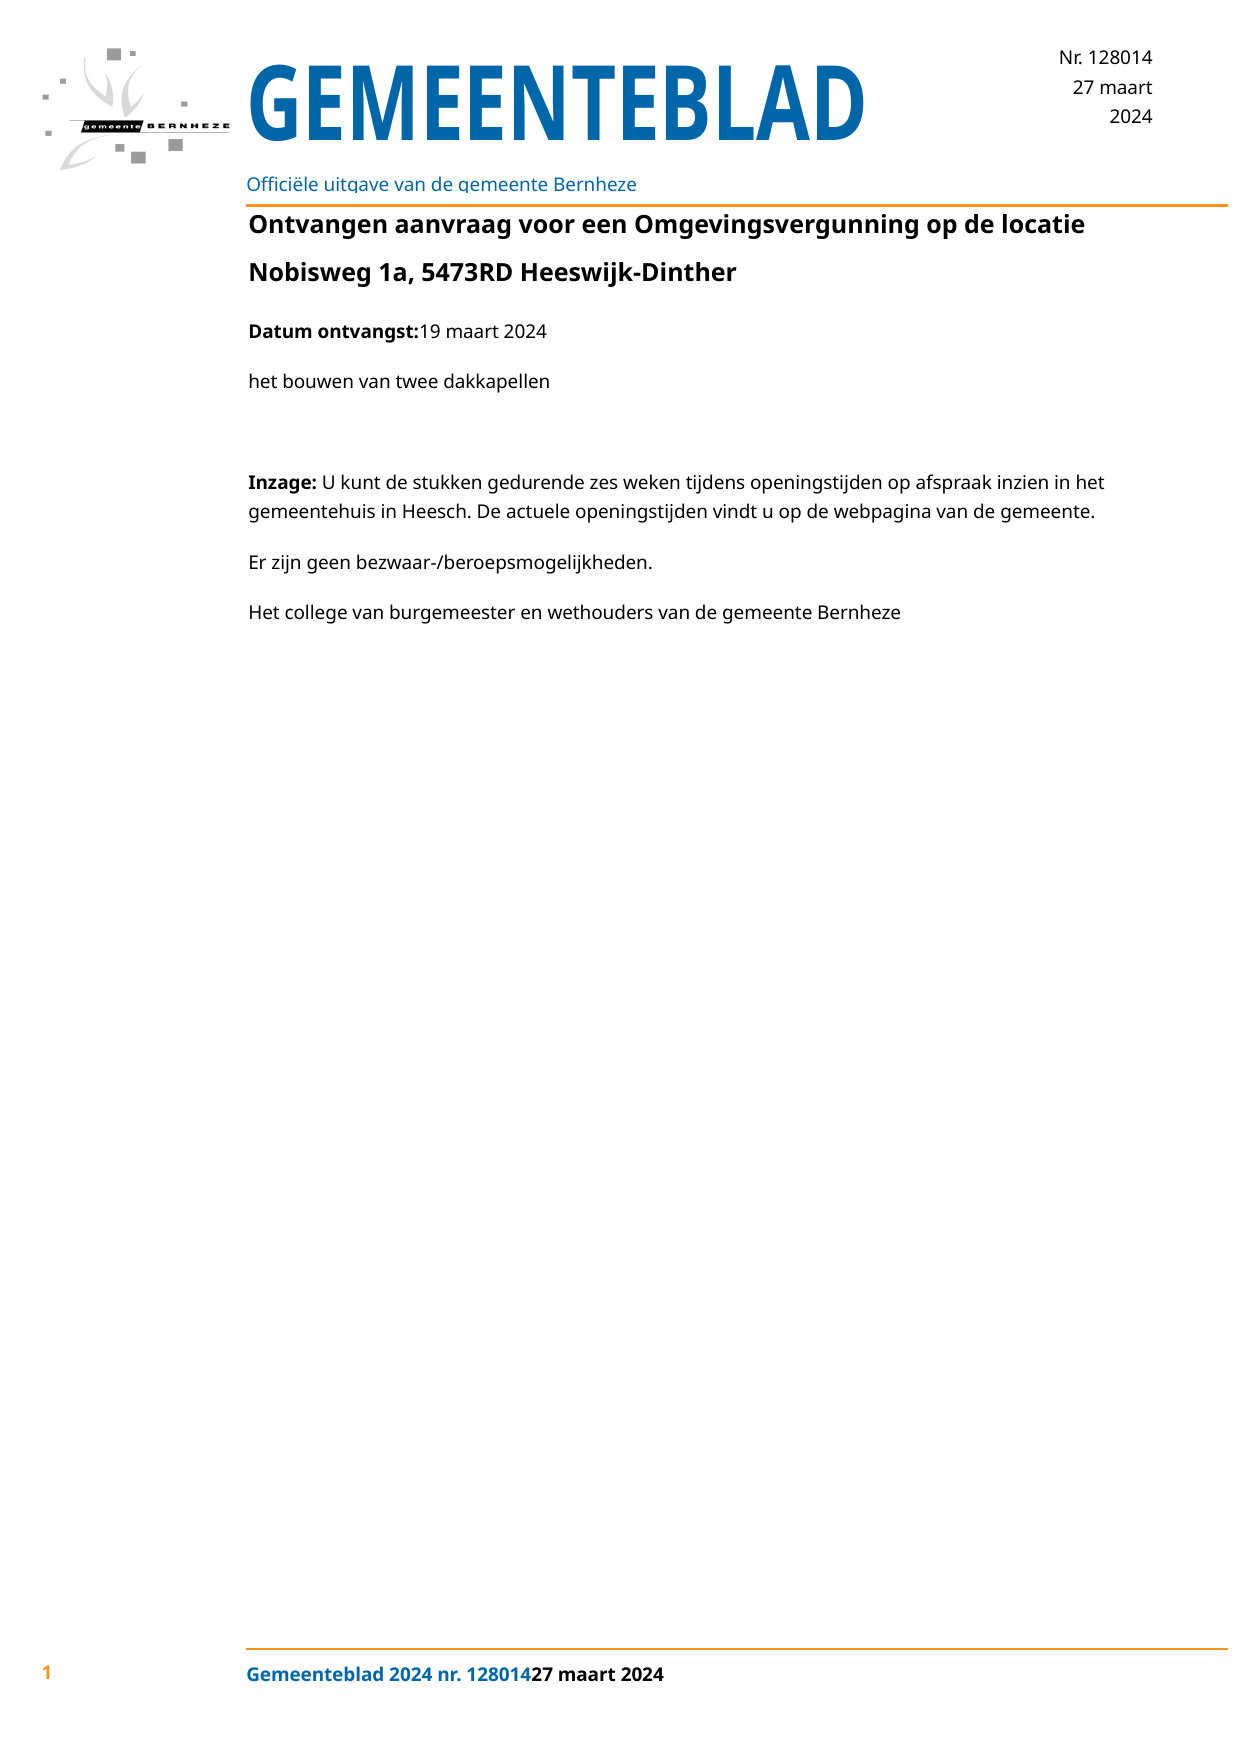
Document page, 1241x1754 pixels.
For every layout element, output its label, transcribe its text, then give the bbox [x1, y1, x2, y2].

text Ontvangen aanvraag voor een Omgevingsvergunning op de locatie Nobisweg 1a, 5473RD Heeswijk-Dinther [248, 207, 1152, 288]
text het bouwen van twee dakkapellen [248, 368, 1152, 394]
text Het college van burgemeester en wethouders van de gemeente Bernheze [248, 599, 1152, 625]
text Inzage: U kunt de stukken gedurende zes weken tijdens openingstijden op afspraak inzien in het gemeentehuis in Heesch. De actuele openingstijden vindt u op de webpagina van de gemeente. [248, 469, 1152, 524]
picture [41, 47, 231, 172]
text Er zijn geen bezwaar-/beroepsmogelijkheden. [248, 549, 1152, 575]
text Datum ontvangst:19 maart 2024 [248, 318, 1152, 344]
